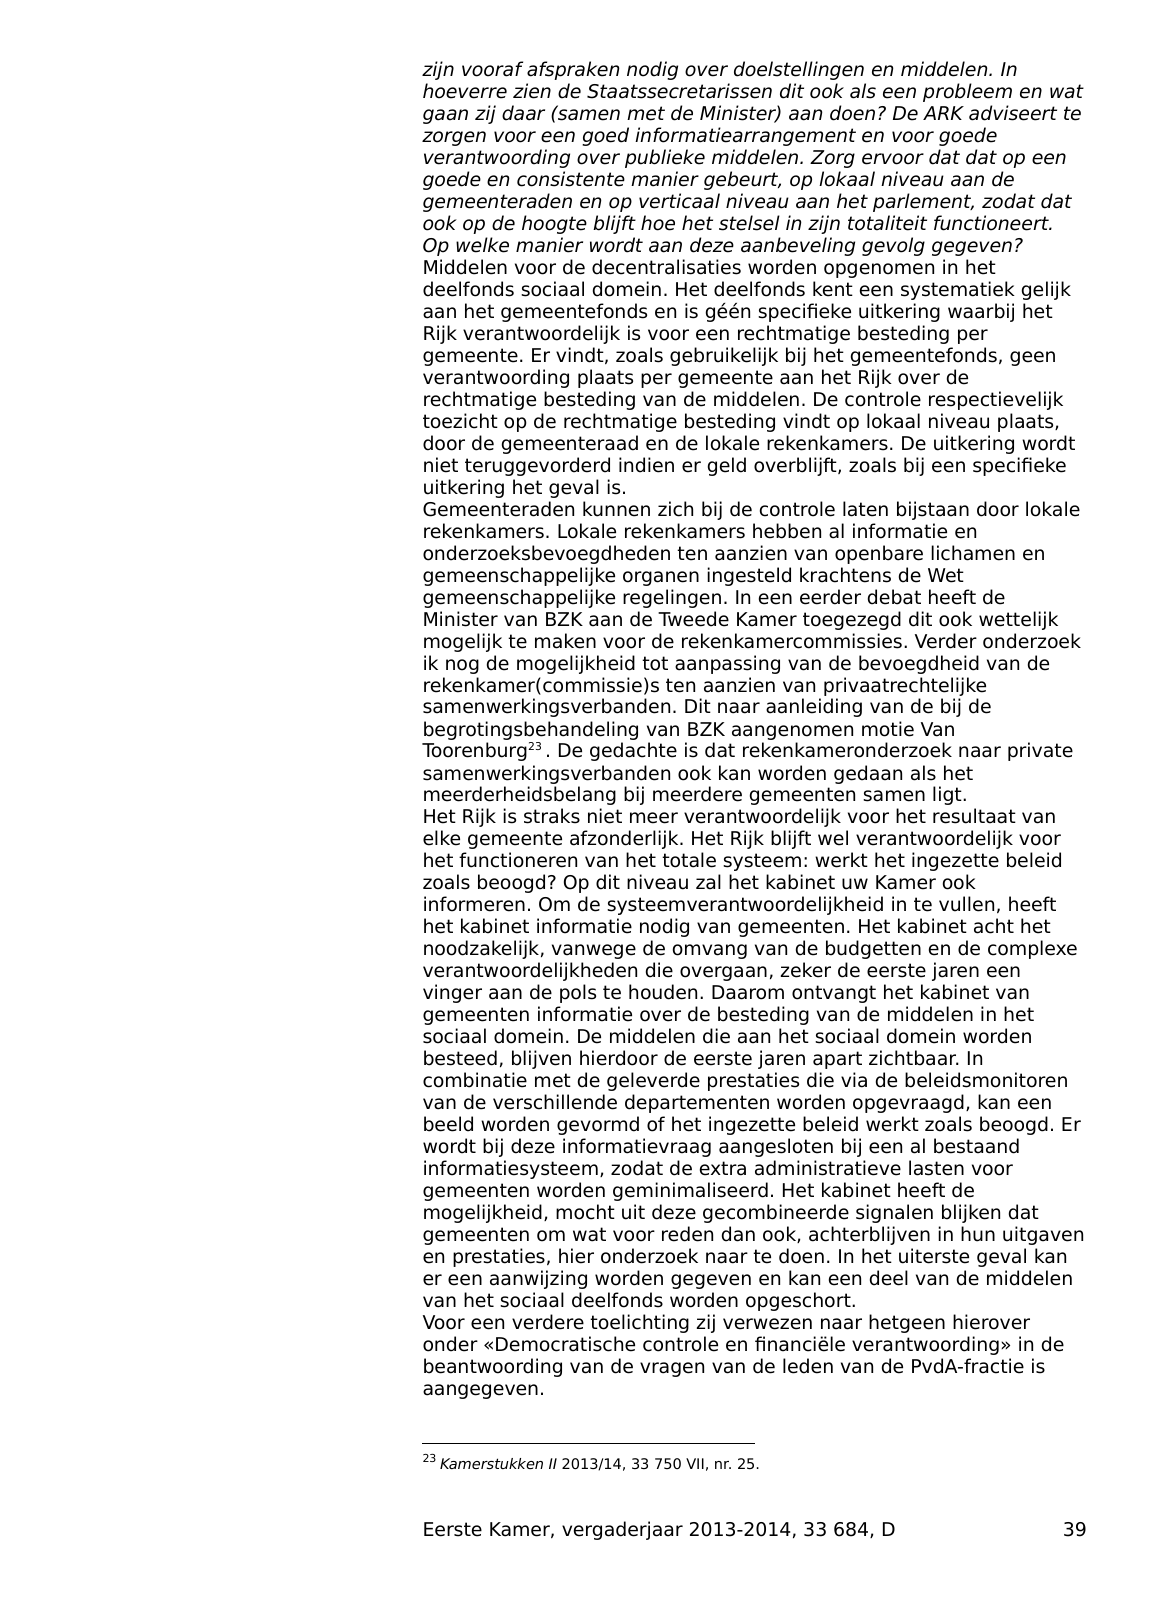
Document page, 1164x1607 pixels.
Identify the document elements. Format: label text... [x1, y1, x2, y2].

text Het Rijk is straks niet meer verantwoordelijk voor het resultaat van elke gemeente afzonderlijk. Het Rijk blijft wel verantwoordelijk voor het functioneren van het totale systeem: werkt het ingezette beleid zoals beoogd? Op dit niveau zal het kabinet uw Kamer ook informeren. Om de systeemverantwoordelijkheid in te vullen, heeft het kabinet informatie nodig van gemeenten. Het kabinet acht het noodzakelijk, vanwege de omvang van de budgetten en de complexe verantwoordelijkheden die overgaan, zeker de eerste jaren een vinger aan de pols te houden. Daarom ontvangt het kabinet van gemeenten informatie over de besteding van de middelen in het sociaal domein. De middelen die aan het sociaal domein worden besteed, blijven hierdoor de eerste jaren apart zichtbaar. In combinatie met de geleverde prestaties die via de beleidsmonitoren van de verschillende departementen worden opgevraagd, kan een beeld worden gevormd of het ingezette beleid werkt zoals beoogd. Er wordt bij deze informatievraag aangesloten bij een al bestaand informatiesysteem, zodat de extra administratieve lasten voor gemeenten worden geminimaliseerd. Het kabinet heeft de mogelijkheid, mocht uit deze gecombineerde signalen blijken dat gemeenten om wat voor reden dan ook, achterblijven in hun uitgaven en prestaties, hier onderzoek naar te doen. In het uiterste geval kan er een aanwijzing worden gegeven en kan een deel van de middelen van het sociaal deelfonds worden opgeschort. [422, 806, 1087, 1312]
text Voor een verdere toelichting zij verwezen naar hetgeen hierover onder «Democratische controle en financiële verantwoording» in de beantwoording van de vragen van de leden van de PvdA-fractie is aangegeven. [422, 1312, 1087, 1400]
text Middelen voor de decentralisaties worden opgenomen in het deelfonds sociaal domein. Het deelfonds kent een systematiek gelijk aan het gemeentefonds en is géén specifieke uitkering waarbij het Rijk verantwoordelijk is voor een rechtmatige besteding per gemeente. Er vindt, zoals gebruikelijk bij het gemeentefonds, geen verantwoording plaats per gemeente aan het Rijk over de rechtmatige besteding van de middelen. De controle respectievelijk toezicht op de rechtmatige besteding vindt op lokaal niveau plaats, door de gemeenteraad en de lokale rekenkamers. De uitkering wordt niet teruggevorderd indien er geld overblijft, zoals bij een specifieke uitkering het geval is. [422, 257, 1087, 499]
text Kamerstukken II 2013/14, 33 750 VII, nr. 25. [422, 1452, 1087, 1474]
text Gemeenteraden kunnen zich bij de controle laten bijstaan door lokale rekenkamers. Lokale rekenkamers hebben al informatie en onderzoeksbevoegdheden ten aanzien van openbare lichamen en gemeenschappelijke organen ingesteld krachtens de Wet gemeenschappelijke regelingen. In een eerder debat heeft de Minister van BZK aan de Tweede Kamer toegezegd dit ook wettelijk mogelijk te maken voor de rekenkamercommissies. Verder onderzoek ik nog de mogelijkheid tot aanpassing van de bevoegdheid van de rekenkamer(commissie)s ten aanzien van privaatrechtelijke samenwerkingsverbanden. Dit naar aanleiding van de bij de begrotingsbehandeling van BZK aangenomen motie Van Toorenburg. De gedachte is dat rekenkameronderzoek naar private samenwerkingsverbanden ook kan worden gedaan als het meerderheidsbelang bij meerdere gemeenten samen ligt. [422, 499, 1087, 806]
text zijn vooraf afspraken nodig over doelstellingen en middelen. In hoeverre zien de Staatssecretarissen dit ook als een probleem en wat gaan zij daar (samen met de Minister) aan doen? De ARK adviseert te zorgen voor een goed informatiearrangement en voor goede verantwoording over publieke middelen. Zorg ervoor dat dat op een goede en consistente manier gebeurt, op lokaal niveau aan de gemeenteraden en op verticaal niveau aan het parlement, zodat dat ook op de hoogte blijft hoe het stelsel in zijn totaliteit functioneert. Op welke manier wordt aan deze aanbeveling gevolg gegeven? [422, 59, 1087, 257]
